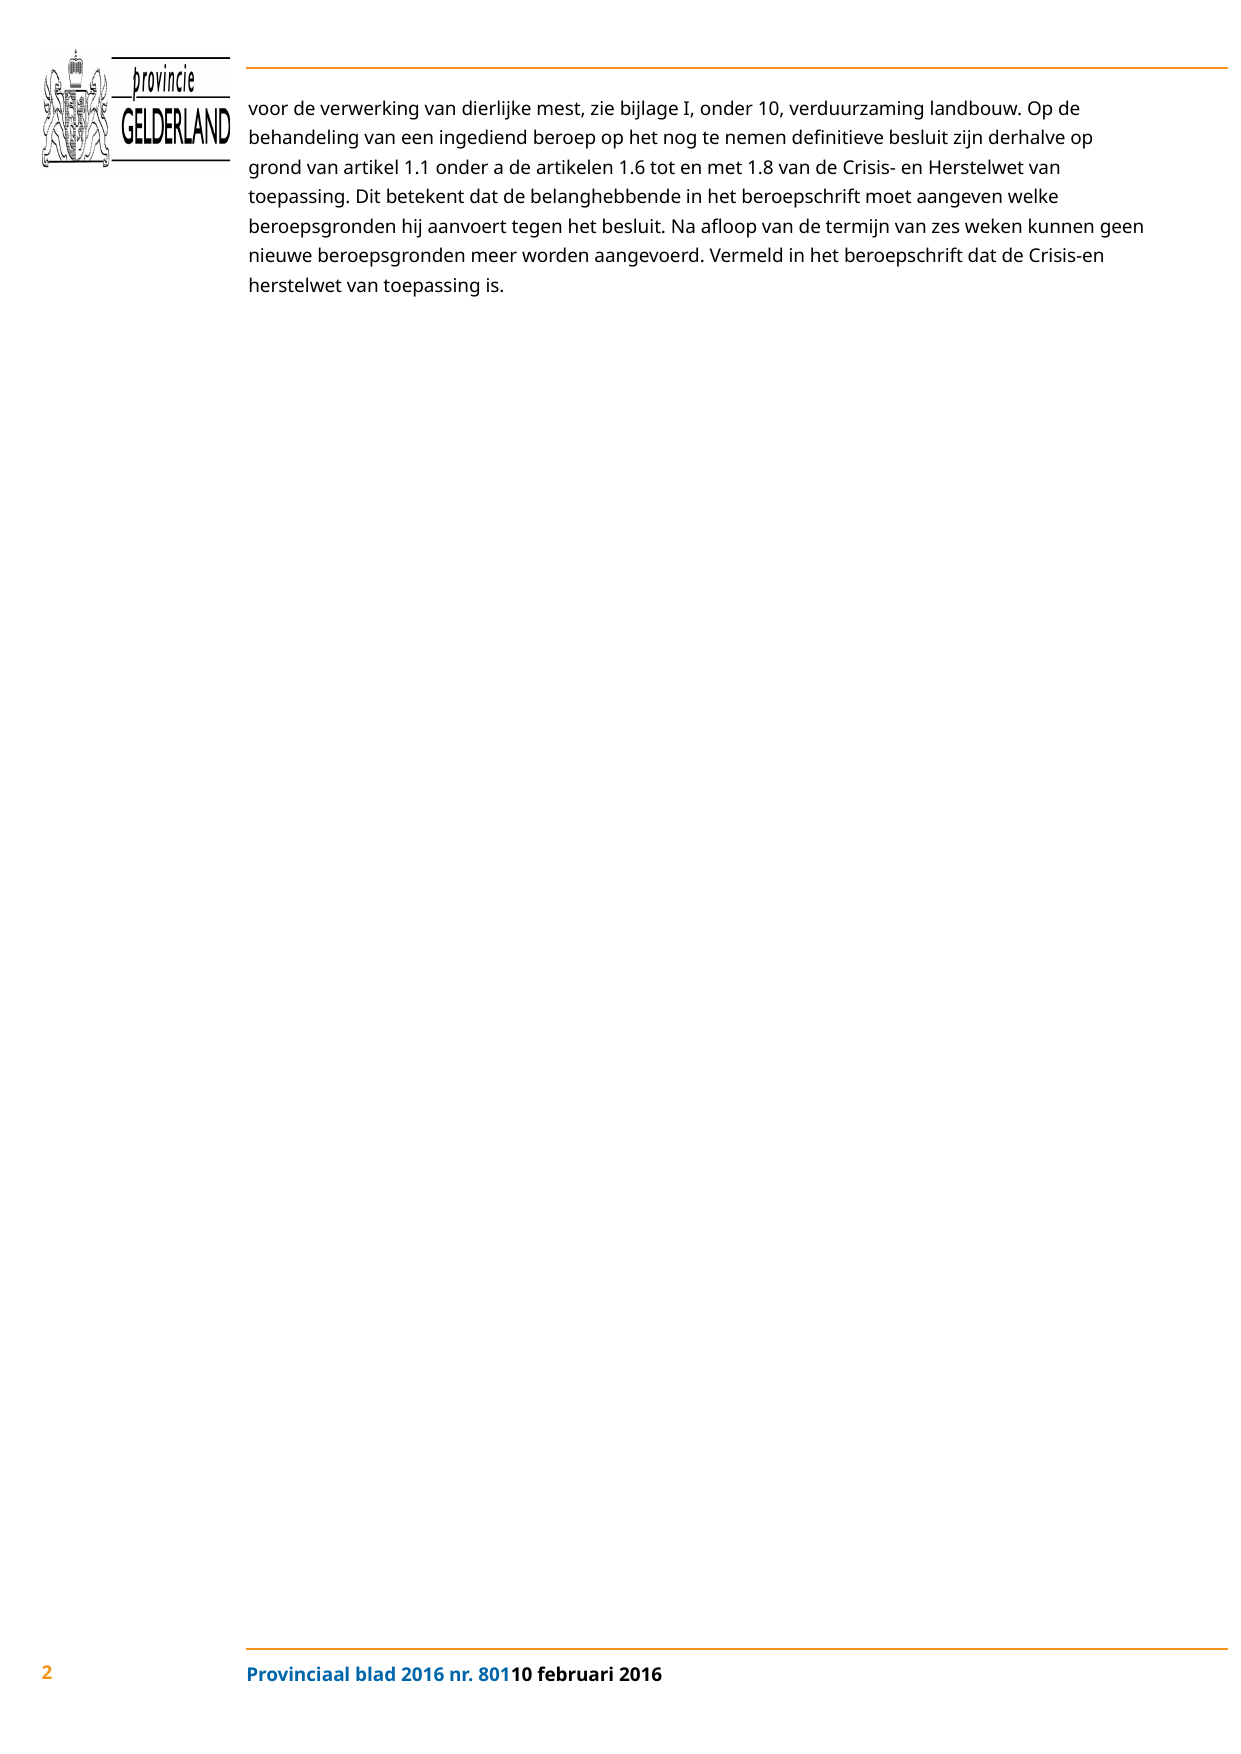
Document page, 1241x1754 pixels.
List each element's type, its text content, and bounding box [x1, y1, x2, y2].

text voor de verwerking van dierlijke mest, zie bijlage I, onder 10, verduurzaming landbouw. Op de behandeling van een ingediend beroep op het nog te nemen definitieve besluit zijn derhalve op grond van artikel 1.1 onder a de artikelen 1.6 tot en met 1.8 van de Crisis- en Herstelwet van toepassing. Dit betekent dat de belanghebbende in het beroepschrift moet aangeven welke beroepsgronden hij aanvoert tegen het besluit. Na afloop van de termijn van zes weken kunnen geen nieuwe beroepsgronden meer worden aangevoerd. Vermeld in het beroepschrift dat de Crisis-en herstelwet van toepassing is. [248, 95, 1152, 298]
picture [41, 47, 231, 172]
